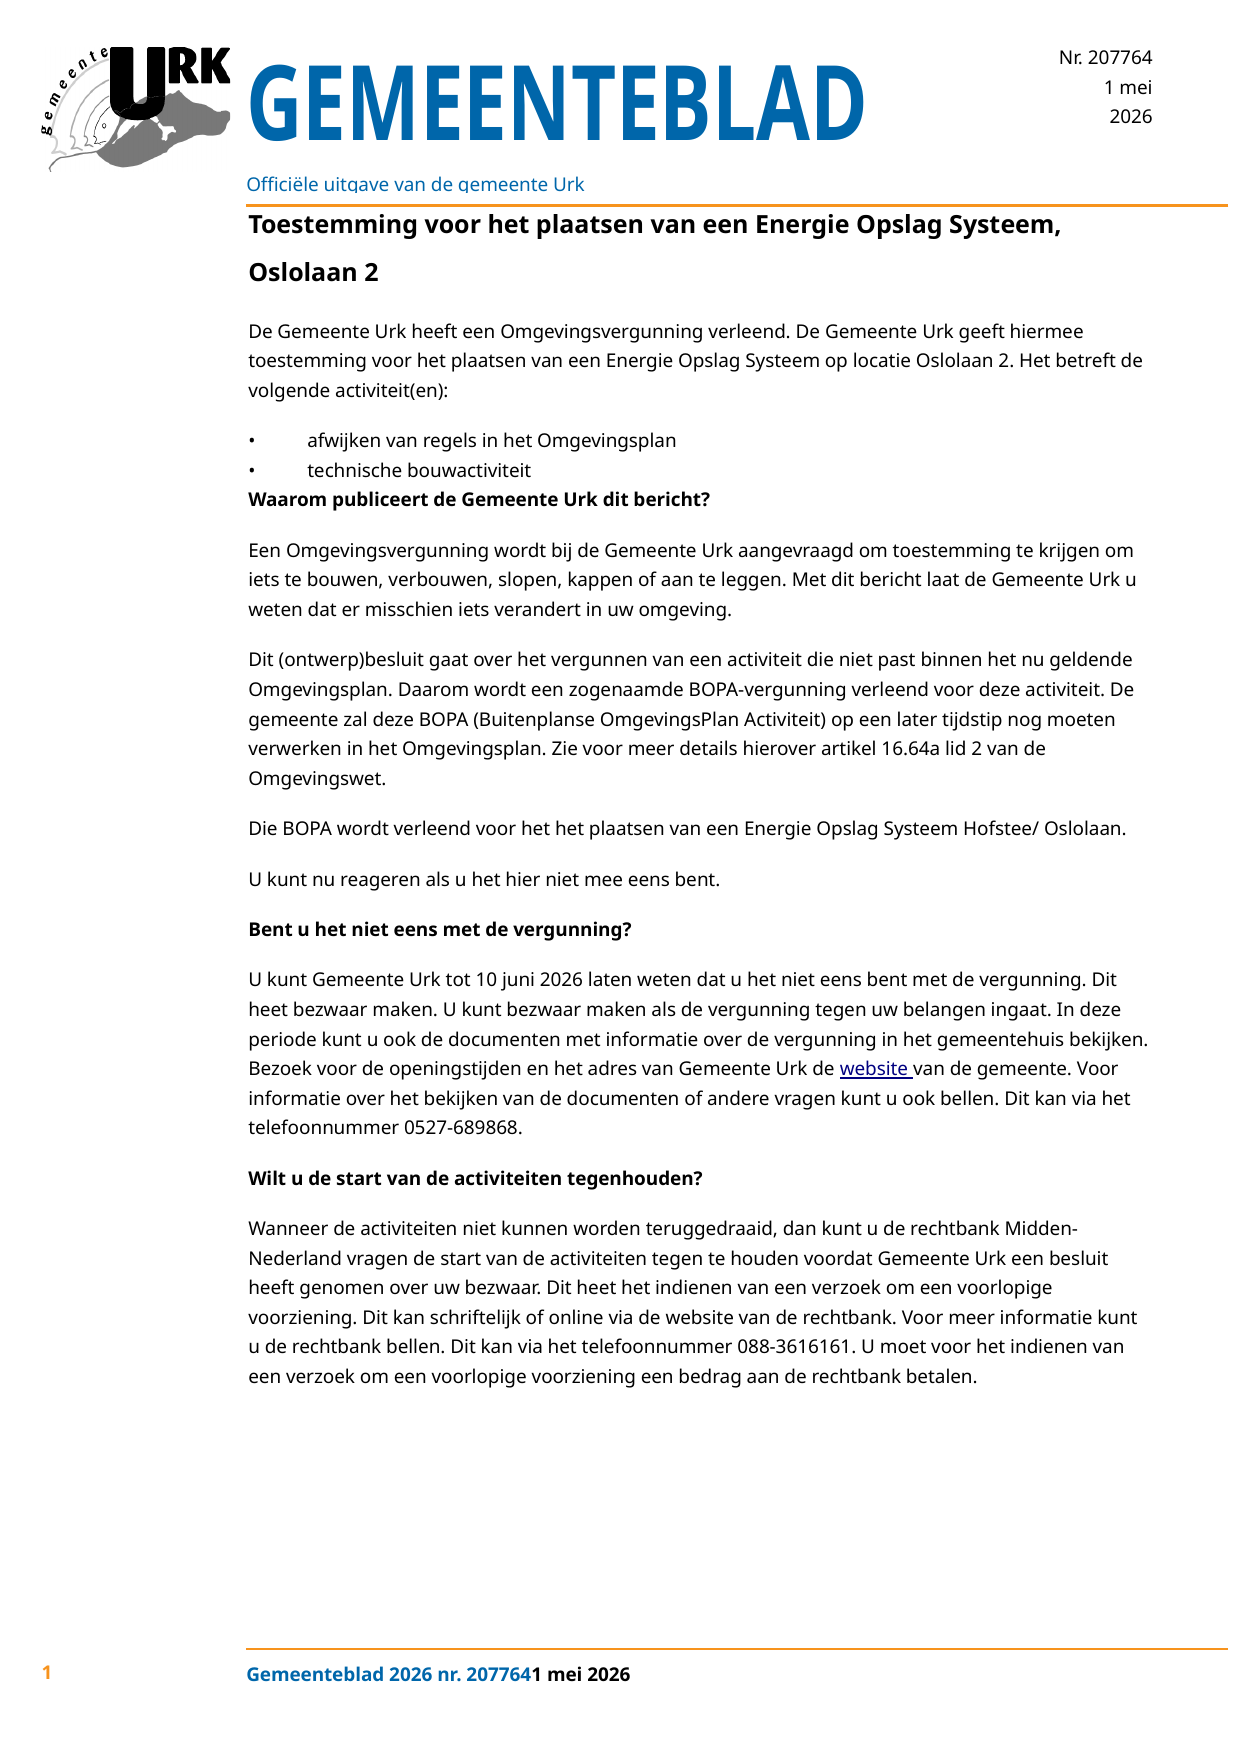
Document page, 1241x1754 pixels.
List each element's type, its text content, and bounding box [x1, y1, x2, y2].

picture [41, 47, 231, 172]
text U kunt Gemeente Urk tot 10 juni 2026 laten weten dat u het niet eens bent met de vergunning. Dit heet bezwaar maken. U kunt bezwaar maken als de vergunning tegen uw belangen ingaat. In deze periode kunt u ook de documenten met informatie over de vergunning in het gemeentehuis bekijken. Bezoek voor de openingstijden en het adres van Gemeente Urk de website van de gemeente. Voor informatie over het bekijken van de documenten of andere vragen kunt u ook bellen. Dit kan via het telefoonnummer 0527-689868. [248, 967, 1152, 1140]
text Dit (ontwerp)besluit gaat over het vergunnen van een activiteit die niet past binnen het nu geldende Omgevingsplan. Daarom wordt een zogenaamde BOPA-vergunning verleend voor deze activiteit. De gemeente zal deze BOPA (Buitenplanse OmgevingsPlan Activiteit) op een later tijdstip nog moeten verwerken in het Omgevingsplan. Zie voor meer details hierover artikel 16.64a lid 2 van de Omgevingswet. [248, 647, 1152, 791]
text Een Omgevingsvergunning wordt bij de Gemeente Urk aangevraagd om toestemming te krijgen om iets te bouwen, verbouwen, slopen, kappen of aan te leggen. Met dit bericht laat de Gemeente Urk u weten dat er misschien iets verandert in uw omgeving. [248, 537, 1152, 622]
text Wilt u de start van de activiteiten tegenhouden? [248, 1165, 1152, 1191]
list afwijken van regels in het Omgevingsplan [248, 427, 1152, 453]
text U kunt nu reageren als u het hier niet mee eens bent. [248, 866, 1152, 892]
text Die BOPA wordt verleend voor het het plaatsen van een Energie Opslag Systeem Hofstee/ Oslolaan. [248, 815, 1152, 841]
list technische bouwactiviteit [248, 457, 1152, 483]
text Bent u het niet eens met de vergunning? [248, 916, 1152, 942]
text Wanneer de activiteiten niet kunnen worden teruggedraaid, dan kunt u de rechtbank Midden-Nederland vragen de start van de activiteiten tegen te houden voordat Gemeente Urk een besluit heeft genomen over uw bezwaar. Dit heet het indienen van een verzoek om een voorlopige voorziening. Dit kan schriftelijk of online via de website van de rechtbank. Voor meer informatie kunt u de rechtbank bellen. Dit kan via het telefoonnummer 088-3616161. U moet voor het indienen van een verzoek om een voorlopige voorziening een bedrag aan de rechtbank betalen. [248, 1215, 1152, 1389]
text Waarom publiceert de Gemeente Urk dit bericht? [248, 487, 1152, 512]
text Toestemming voor het plaatsen van een Energie Opslag Systeem, Oslolaan 2 [248, 207, 1152, 288]
text De Gemeente Urk heeft een Omgevingsvergunning verleend. De Gemeente Urk geeft hiermee toestemming voor het plaatsen van een Energie Opslag Systeem op locatie Oslolaan 2. Het betreft de volgende activiteit(en): [248, 318, 1152, 403]
